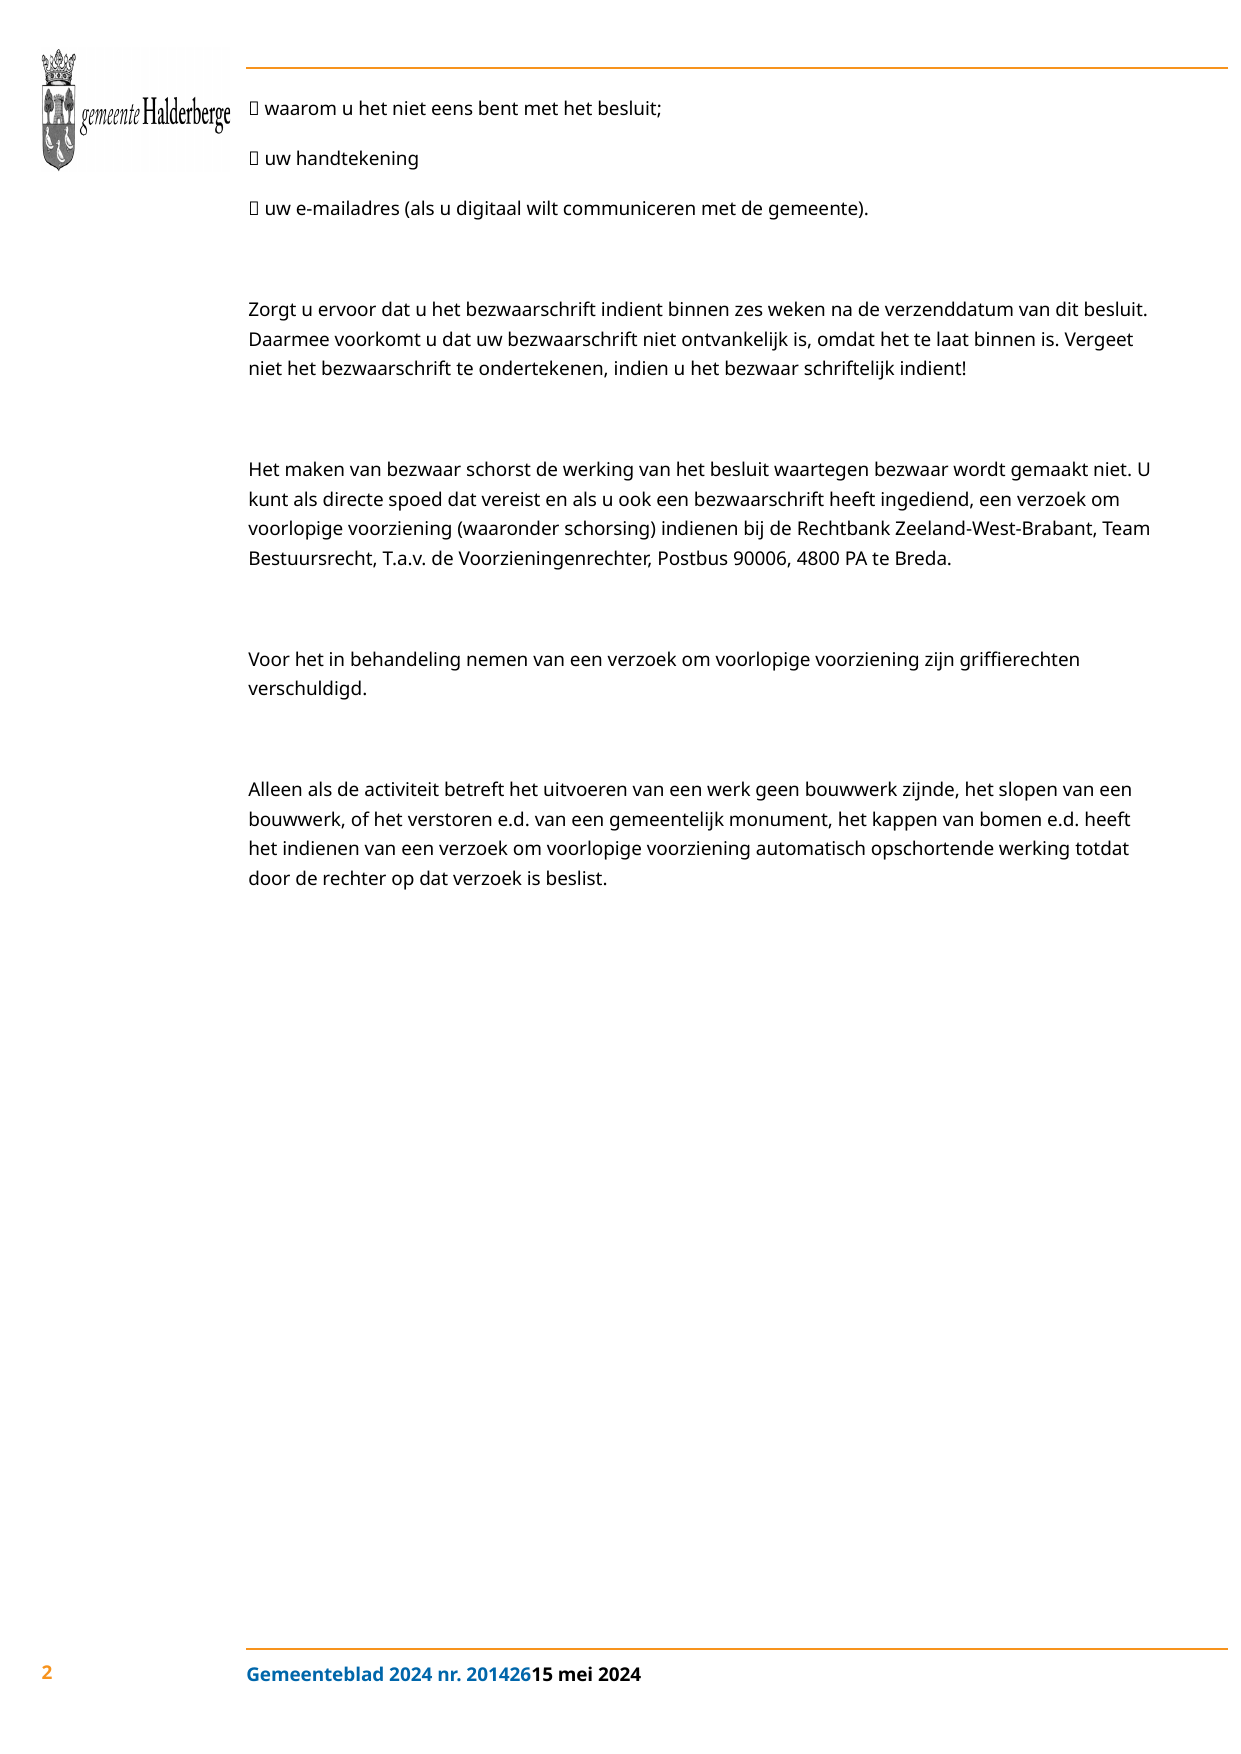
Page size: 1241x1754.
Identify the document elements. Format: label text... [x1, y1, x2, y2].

text  uw handtekening [248, 145, 1152, 171]
picture [41, 47, 231, 172]
text  uw e-mailadres (als u digitaal wilt communiceren met de gemeente). [248, 196, 1152, 221]
text Zorgt u ervoor dat u het bezwaarschrift indient binnen zes weken na de verzenddatum van dit besluit. Daarmee voorkomt u dat uw bezwaarschrift niet ontvankelijk is, omdat het te laat binnen is. Vergeet niet het bezwaarschrift te ondertekenen, indien u het bezwaar schriftelijk indient! [248, 296, 1152, 381]
text Alleen als de activiteit betreft het uitvoeren van een werk geen bouwwerk zijnde, het slopen van een bouwwerk, of het verstoren e.d. van een gemeentelijk monument, het kappen van bomen e.d. heeft het indienen van een verzoek om voorlopige voorziening automatisch opschortende werking totdat door de rechter op dat verzoek is beslist. [248, 776, 1152, 891]
text Voor het in behandeling nemen van een verzoek om voorlopige voorziening zijn griffierechten verschuldigd. [248, 646, 1152, 701]
text  waarom u het niet eens bent met het besluit; [248, 95, 1152, 121]
text Het maken van bezwaar schorst de werking van het besluit waartegen bezwaar wordt gemaakt niet. U kunt als directe spoed dat vereist en als u ook een bezwaarschrift heeft ingediend, een verzoek om voorlopige voorziening (waaronder schorsing) indienen bij de Rechtbank Zeeland-West-Brabant, Team Bestuursrecht, T.a.v. de Voorzieningenrechter, Postbus 90006, 4800 PA te Breda. [248, 456, 1152, 571]
